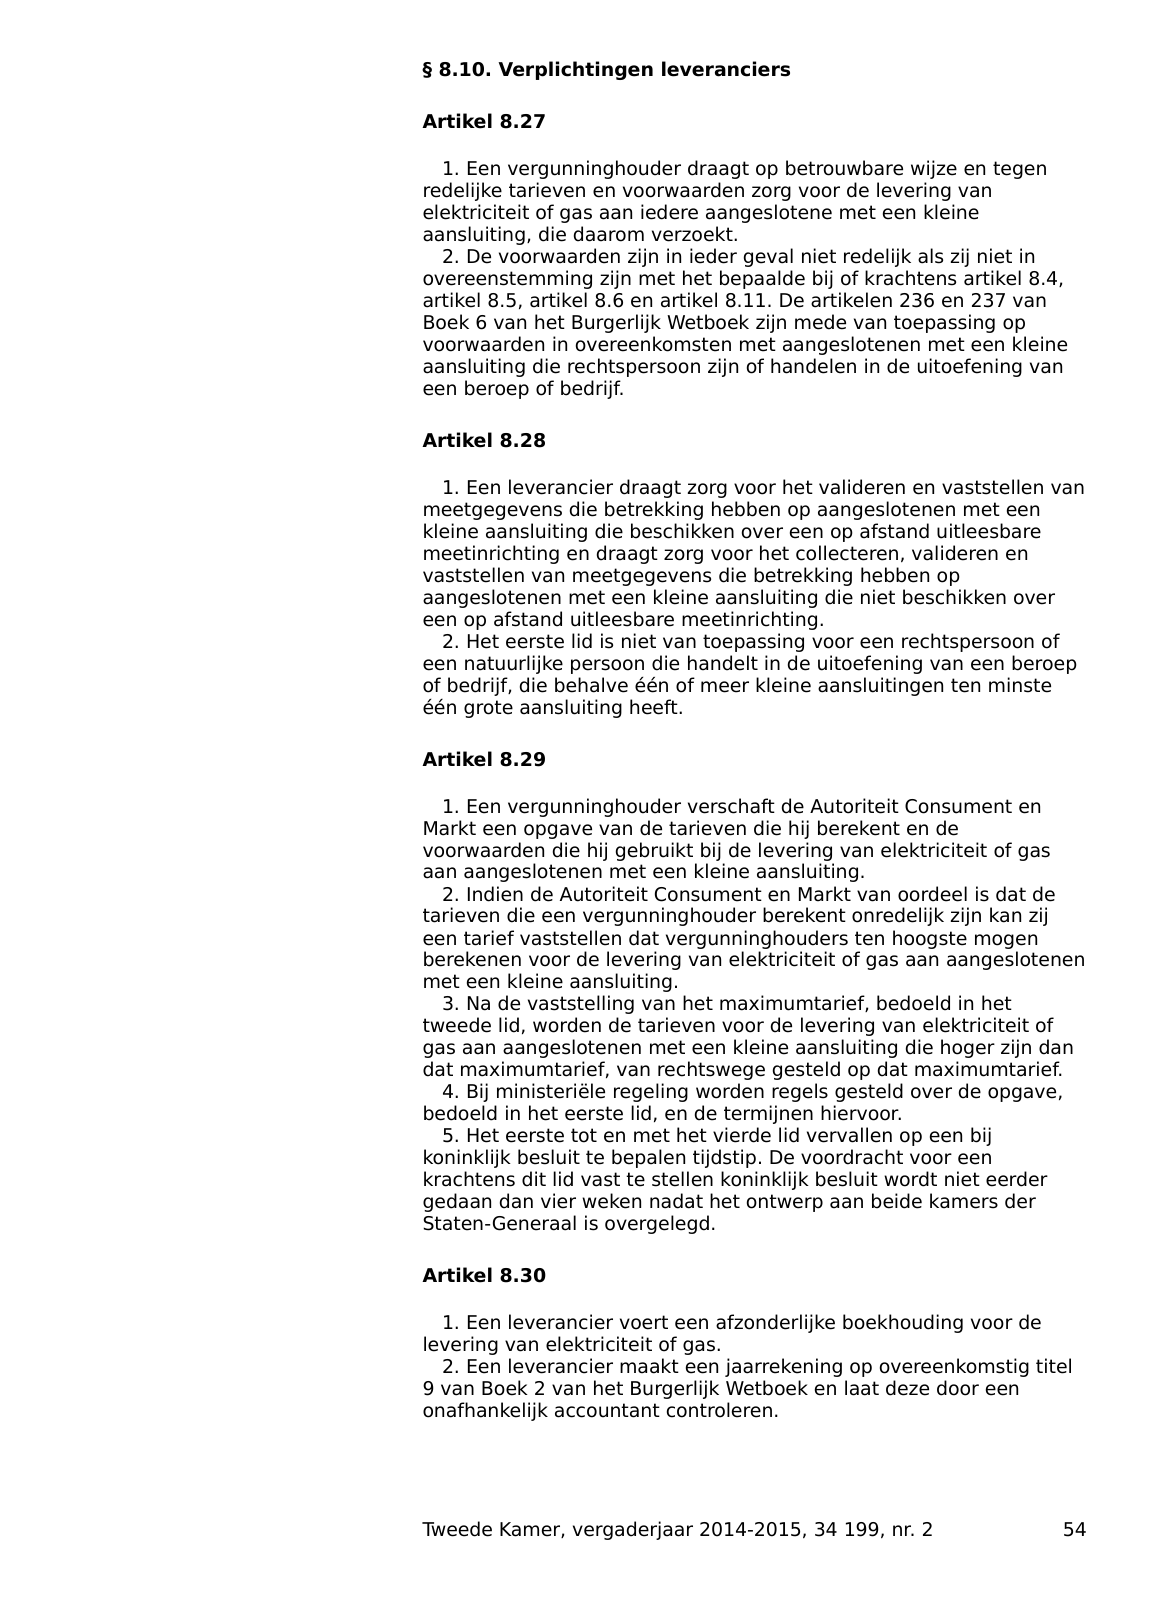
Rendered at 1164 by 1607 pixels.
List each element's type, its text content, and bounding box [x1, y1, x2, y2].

text 1. Een vergunninghouder draagt op betrouwbare wijze en tegen redelijke tarieven en voorwaarden zorg voor de levering van elektriciteit of gas aan iedere aangeslotene met een kleine aansluiting, die daarom verzoekt. [422, 158, 1087, 246]
subtitle Artikel 8.28 [422, 430, 1087, 452]
text 1. Een leverancier draagt zorg voor het valideren en vaststellen van meetgegevens die betrekking hebben op aangeslotenen met een kleine aansluiting die beschikken over een op afstand uitleesbare meetinrichting en draagt zorg voor het collecteren, valideren en vaststellen van meetgegevens die betrekking hebben op aangeslotenen met een kleine aansluiting die niet beschikken over een op afstand uitleesbare meetinrichting. [422, 477, 1087, 631]
text 2. De voorwaarden zijn in ieder geval niet redelijk als zij niet in overeenstemming zijn met het bepaalde bij of krachtens artikel 8.4, artikel 8.5, artikel 8.6 en artikel 8.11. De artikelen 236 en 237 van Boek 6 van het Burgerlijk Wetboek zijn mede van toepassing op voorwaarden in overeenkomsten met aangeslotenen met een kleine aansluiting die rechtspersoon zijn of handelen in de uitoefening van een beroep of bedrijf. [422, 246, 1087, 400]
text 4. Bij ministeriële regeling worden regels gesteld over de opgave, bedoeld in het eerste lid, en de termijnen hiervoor. [422, 1081, 1087, 1125]
text 1. Een leverancier voert een afzonderlijke boekhouding voor de levering van elektriciteit of gas. [422, 1312, 1087, 1356]
subtitle Artikel 8.30 [422, 1265, 1087, 1287]
text 2. Indien de Autoriteit Consument en Markt van oordeel is dat de tarieven die een vergunninghouder berekent onredelijk zijn kan zij een tarief vaststellen dat vergunninghouders ten hoogste mogen berekenen voor de levering van elektriciteit of gas aan aangeslotenen met een kleine aansluiting. [422, 883, 1087, 993]
text 1. Een vergunninghouder verschaft de Autoriteit Consument en Markt een opgave van de tarieven die hij berekent en de voorwaarden die hij gebruikt bij de levering van elektriciteit of gas aan aangeslotenen met een kleine aansluiting. [422, 796, 1087, 883]
text 2. Het eerste lid is niet van toepassing voor een rechtspersoon of een natuurlijke persoon die handelt in de uitoefening van een beroep of bedrijf, die behalve één of meer kleine aansluitingen ten minste één grote aansluiting heeft. [422, 631, 1087, 718]
subtitle Artikel 8.29 [422, 748, 1087, 771]
subtitle § 8.10. Verplichtingen leveranciers [422, 59, 1087, 81]
text 5. Het eerste tot en met het vierde lid vervallen op een bij koninklijk besluit te bepalen tijdstip. De voordracht voor een krachtens dit lid vast te stellen koninklijk besluit wordt niet eerder gedaan dan vier weken nadat het ontwerp aan beide kamers der Staten-Generaal is overgelegd. [422, 1125, 1087, 1235]
text 3. Na de vaststelling van het maximumtarief, bedoeld in het tweede lid, worden de tarieven voor de levering van elektriciteit of gas aan aangeslotenen met een kleine aansluiting die hoger zijn dan dat maximumtarief, van rechtswege gesteld op dat maximumtarief. [422, 993, 1087, 1081]
subtitle Artikel 8.27 [422, 111, 1087, 133]
text 2. Een leverancier maakt een jaarrekening op overeenkomstig titel 9 van Boek 2 van het Burgerlijk Wetboek en laat deze door een onafhankelijk accountant controleren. [422, 1356, 1087, 1422]
